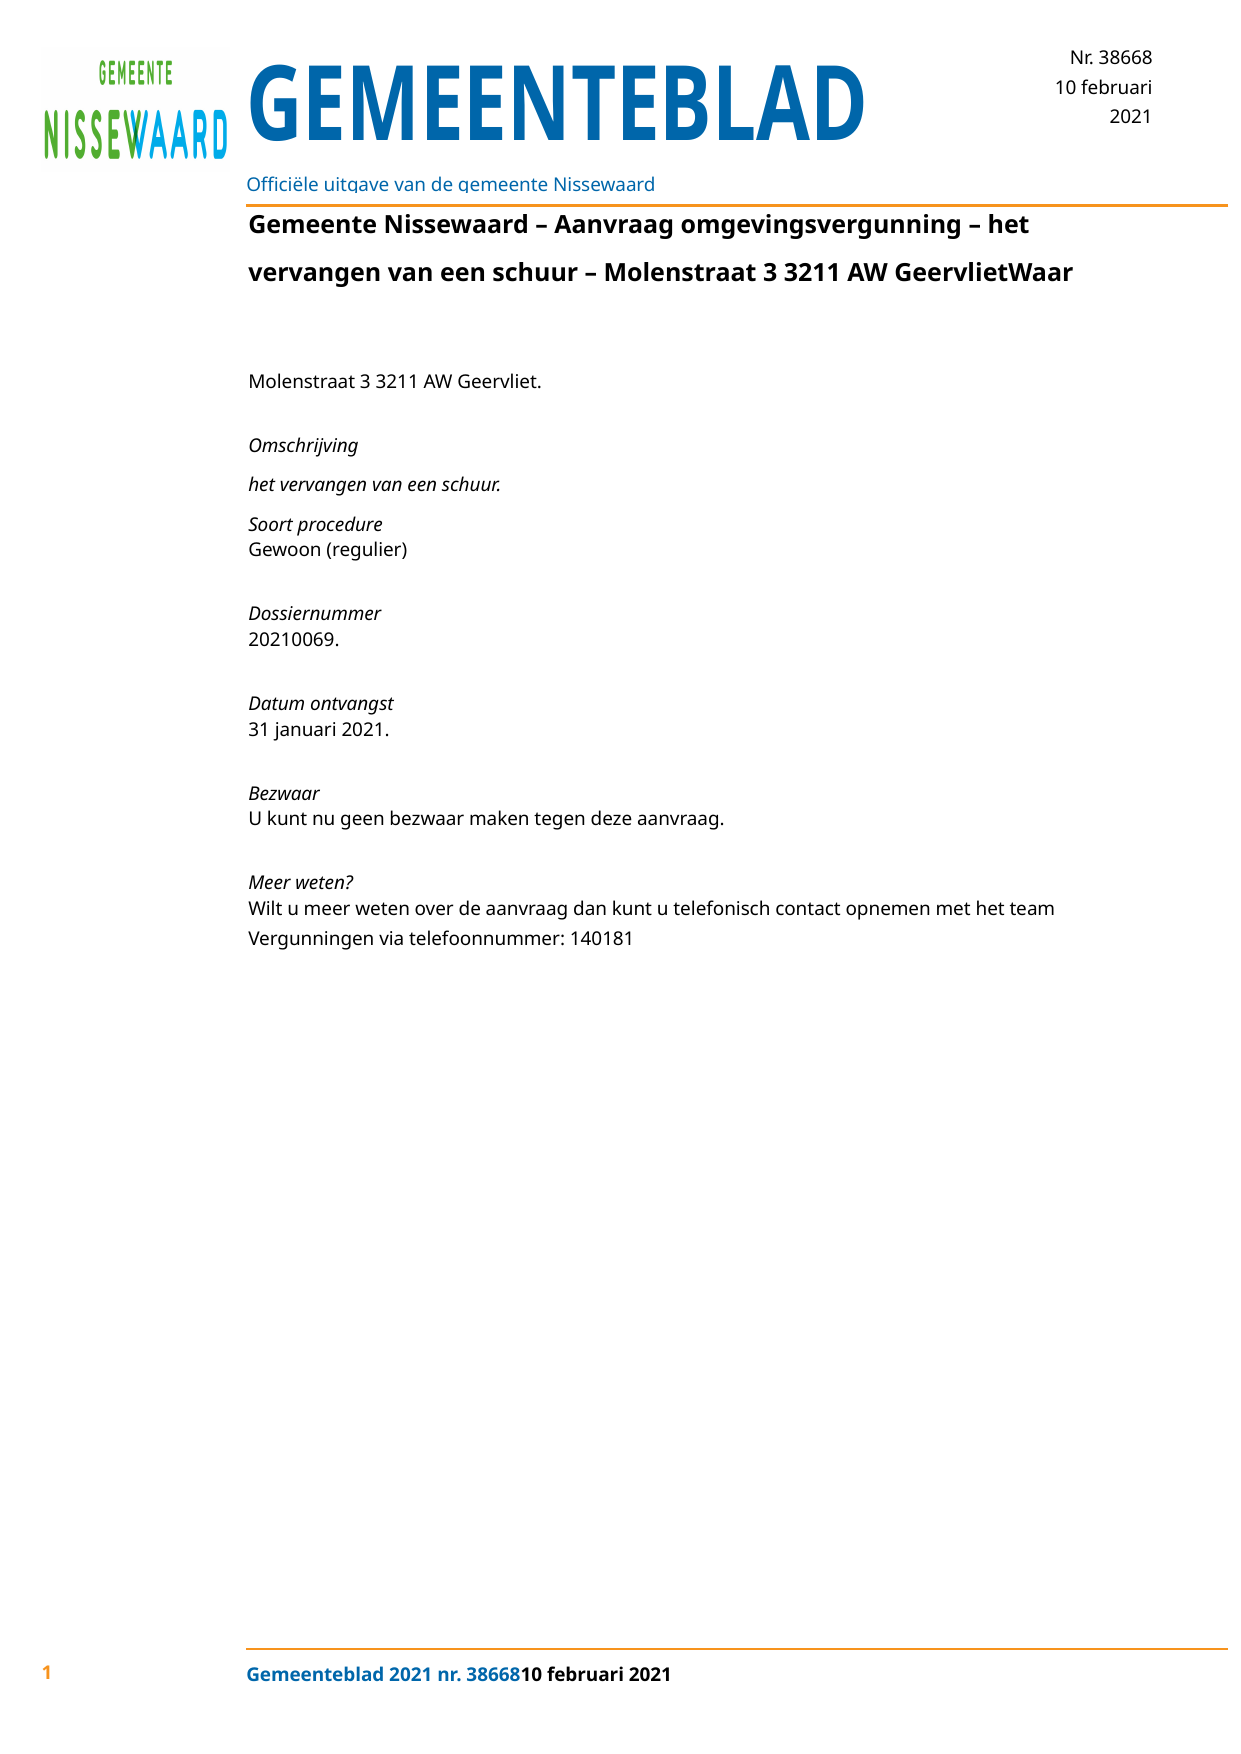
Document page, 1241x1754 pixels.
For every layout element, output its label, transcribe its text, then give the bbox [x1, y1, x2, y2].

text U kunt nu geen bezwaar maken tegen deze aanvraag. [248, 806, 1152, 831]
text 31 januari 2021. [248, 716, 1152, 742]
text 20210069. [248, 626, 1152, 652]
text Wilt u meer weten over de aanvraag dan kunt u telefonisch contact opnemen met het team Vergunningen via telefoonnummer: 140181 [248, 895, 1152, 951]
text Dossiernummer [248, 601, 1152, 626]
text het vervangen van een schuur. [248, 472, 1152, 497]
text Omschrijving [248, 432, 1152, 458]
text Bezwaar [248, 780, 1152, 806]
text Datum ontvangst [248, 690, 1152, 716]
text Gemeente Nissewaard – Aanvraag omgevingsvergunning – het vervangen van een schuur – Molenstraat 3 3211 AW GeervlietWaar [248, 207, 1152, 288]
text Meer weten? [248, 869, 1152, 895]
picture [41, 47, 231, 172]
text Soort procedure [248, 511, 1152, 537]
text Gewoon (regulier) [248, 537, 1152, 562]
text Molenstraat 3 3211 AW Geervliet. [248, 368, 1152, 394]
